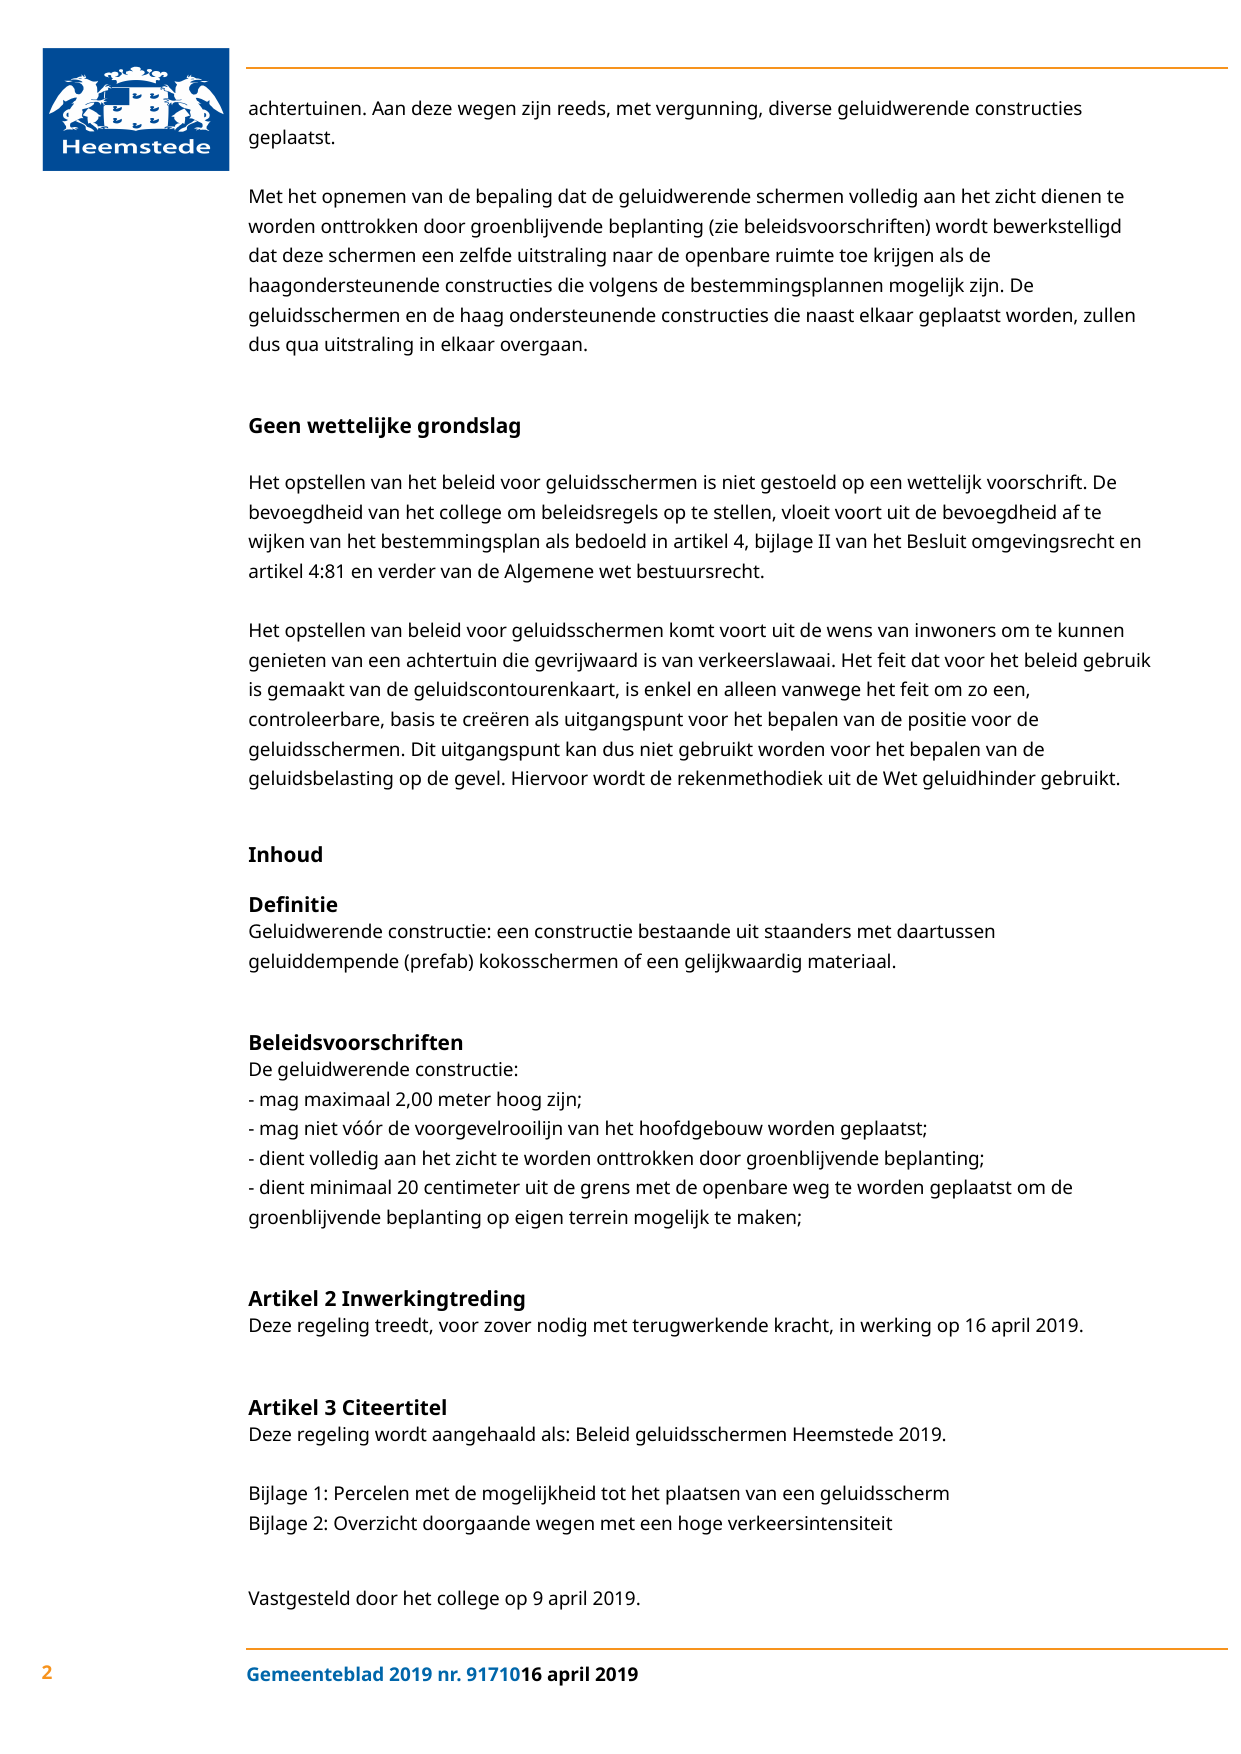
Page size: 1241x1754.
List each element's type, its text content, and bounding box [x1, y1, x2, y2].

text Deze regeling wordt aangehaald als: Beleid geluidsschermen Heemstede 2019. [248, 1421, 1152, 1447]
text Beleidsvoorschriften [248, 1028, 1152, 1056]
text Geluidwerende constructie: een constructie bestaande uit staanders met daartussen geluiddempende (prefab) kokosschermen of een gelijkwaardig materiaal. [248, 918, 1152, 973]
text Het opstellen van het beleid voor geluidsschermen is niet gestoeld op een wettelijk voorschrift. De bevoegdheid van het college om beleidsregels op te stellen, vloeit voort uit de bevoegdheid af te wijken van het bestemmingsplan als bedoeld in artikel 4, bijlage II van het Besluit omgevingsrecht en artikel 4:81 en verder van de Algemene wet bestuursrecht. [248, 469, 1152, 584]
text Vastgesteld door het college op 9 april 2019. [248, 1585, 1152, 1611]
text Geen wettelijke grondslag [248, 411, 1152, 440]
text - mag maximaal 2,00 meter hoog zijn; [248, 1086, 1152, 1112]
text Artikel 2 Inwerkingtreding [248, 1284, 1152, 1313]
text Artikel 3 Citeertitel [248, 1393, 1152, 1421]
text Met het opnemen van de bepaling dat de geluidwerende schermen volledig aan het zicht dienen te worden onttrokken door groenblijvende beplanting (zie beleidsvoorschriften) wordt bewerkstelligd dat deze schermen een zelfde uitstraling naar de openbare ruimte toe krijgen als de haagondersteunende constructies die volgens de bestemmingsplannen mogelijk zijn. De geluidsschermen en de haag ondersteunende constructies die naast elkaar geplaatst worden, zullen dus qua uitstraling in elkaar overgaan. [248, 183, 1152, 357]
text De geluidwerende constructie: [248, 1056, 1152, 1082]
picture [41, 47, 231, 172]
text Inhoud [248, 841, 1152, 869]
text achtertuinen. Aan deze wegen zijn reeds, met vergunning, diverse geluidwerende constructies geplaatst. [248, 95, 1152, 150]
text Het opstellen van beleid voor geluidsschermen komt voort uit de wens van inwoners om te kunnen genieten van een achtertuin die gevrijwaard is van verkeerslawaai. Het feit dat voor het beleid gebruik is gemaakt van de geluidscontourenkaart, is enkel en alleen vanwege het feit om zo een, controleerbare, basis te creëren als uitgangspunt voor het bepalen van de positie voor de geluidsschermen. Dit uitgangspunt kan dus niet gebruikt worden voor het bepalen van de geluidsbelasting op de gevel. Hiervoor wordt de rekenmethodiek uit de Wet geluidhinder gebruikt. [248, 617, 1152, 791]
text - dient minimaal 20 centimeter uit de grens met de openbare weg te worden geplaatst om de groenblijvende beplanting op eigen terrein mogelijk te maken; [248, 1174, 1152, 1230]
text Definitie [248, 890, 1152, 918]
text Bijlage 2: Overzicht doorgaande wegen met een hoge verkeersintensiteit [248, 1510, 1152, 1536]
text Bijlage 1: Percelen met de mogelijkheid tot het plaatsen van een geluidsscherm [248, 1480, 1152, 1506]
text Deze regeling treedt, voor zover nodig met terugwerkende kracht, in werking op 16 april 2019. [248, 1313, 1152, 1338]
text - mag niet vóór de voorgevelrooilijn van het hoofdgebouw worden geplaatst; [248, 1115, 1152, 1141]
text - dient volledig aan het zicht te worden onttrokken door groenblijvende beplanting; [248, 1145, 1152, 1171]
